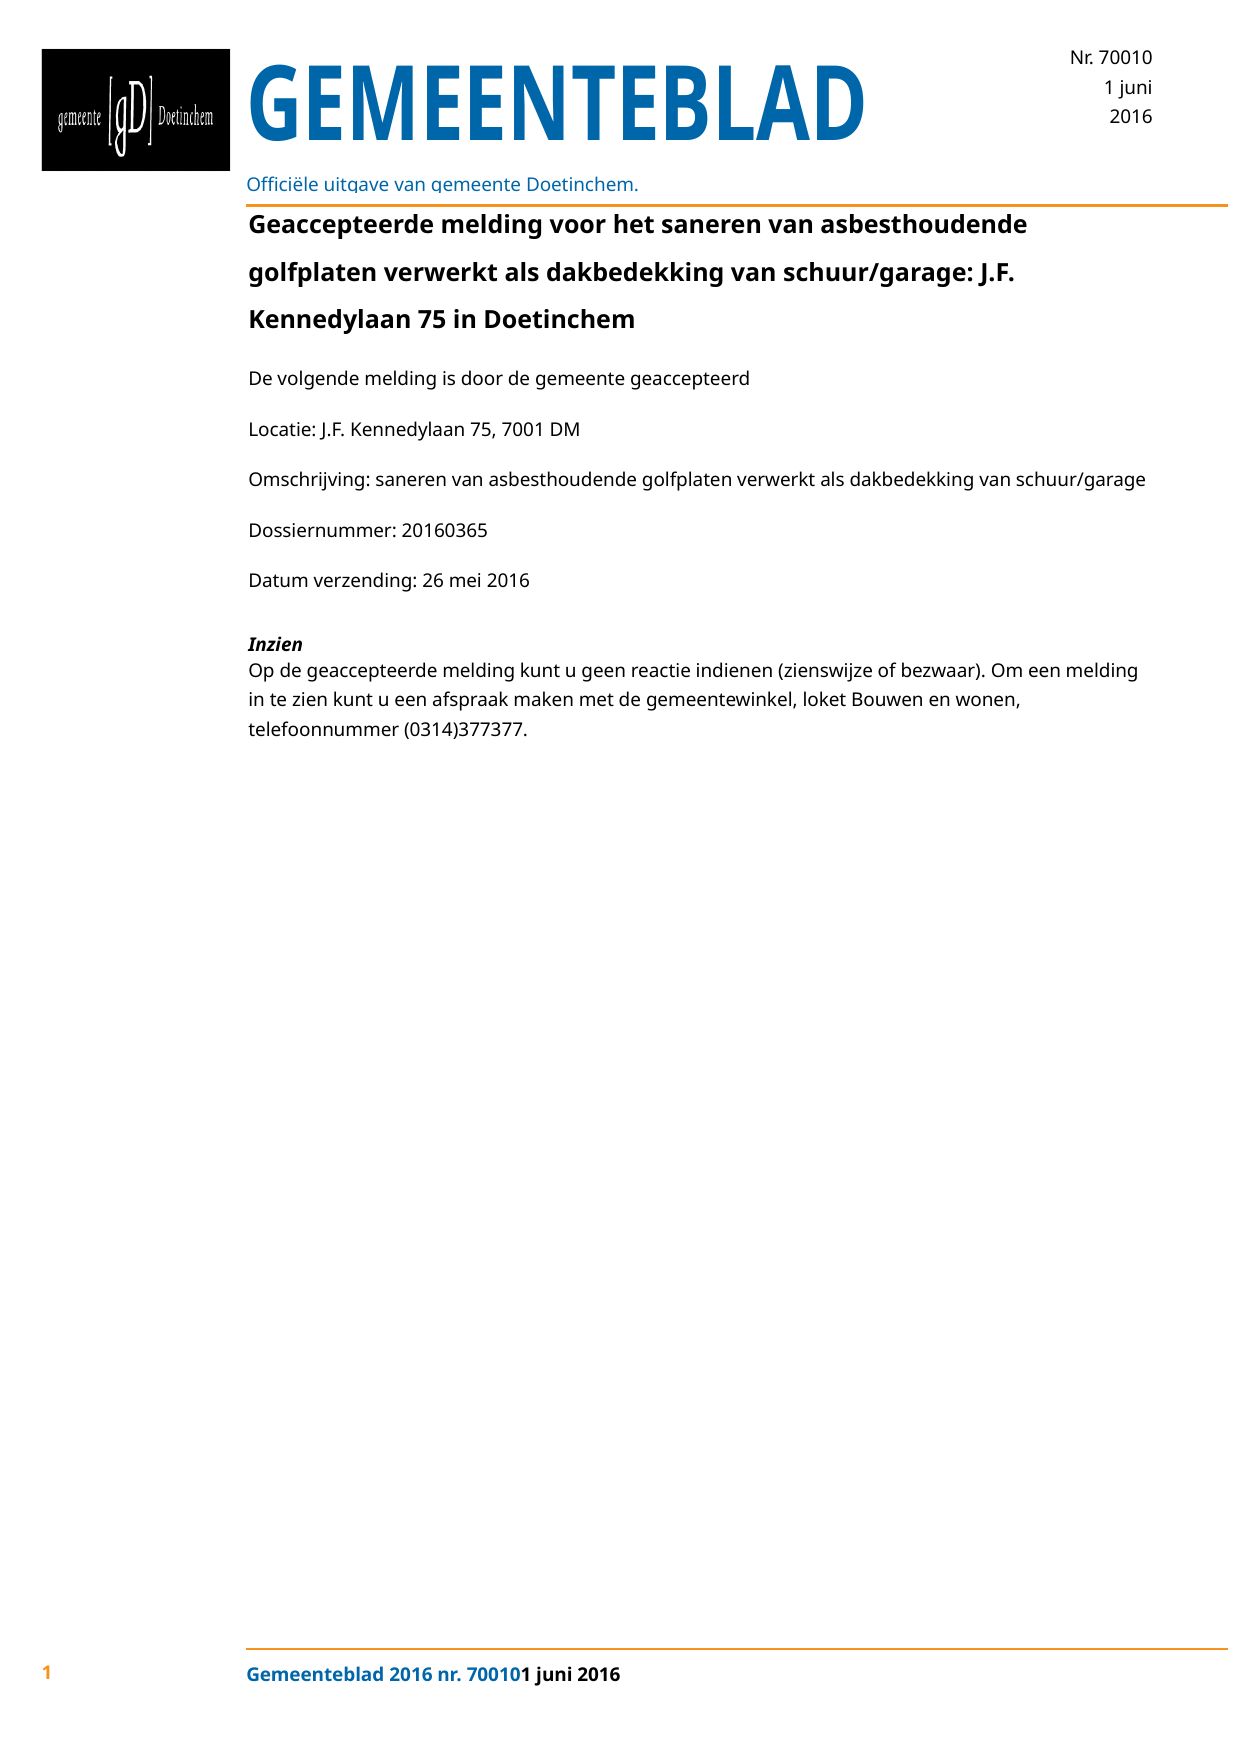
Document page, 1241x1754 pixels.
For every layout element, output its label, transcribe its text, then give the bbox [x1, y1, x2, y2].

text Locatie: J.F. Kennedylaan 75, 7001 DM [248, 416, 1152, 442]
text Dossiernummer: 20160365 [248, 517, 1152, 542]
text Inzien [248, 631, 1152, 657]
text Datum verzending: 26 mei 2016 [248, 567, 1152, 593]
picture [41, 47, 231, 172]
text Op de geaccepteerde melding kunt u geen reactie indienen (zienswijze of bezwaar). Om een melding in te zien kunt u een afspraak maken met de gemeentewinkel, loket Bouwen en wonen, telefoonnummer (0314)377377. [248, 657, 1152, 742]
text De volgende melding is door de gemeente geaccepteerd [248, 366, 1152, 391]
text Geaccepteerde melding voor het saneren van asbesthoudende golfplaten verwerkt als dakbedekking van schuur/garage: J.F. Kennedylaan 75 in Doetinchem [248, 207, 1152, 336]
text Omschrijving: saneren van asbesthoudende golfplaten verwerkt als dakbedekking van schuur/garage [248, 466, 1152, 492]
